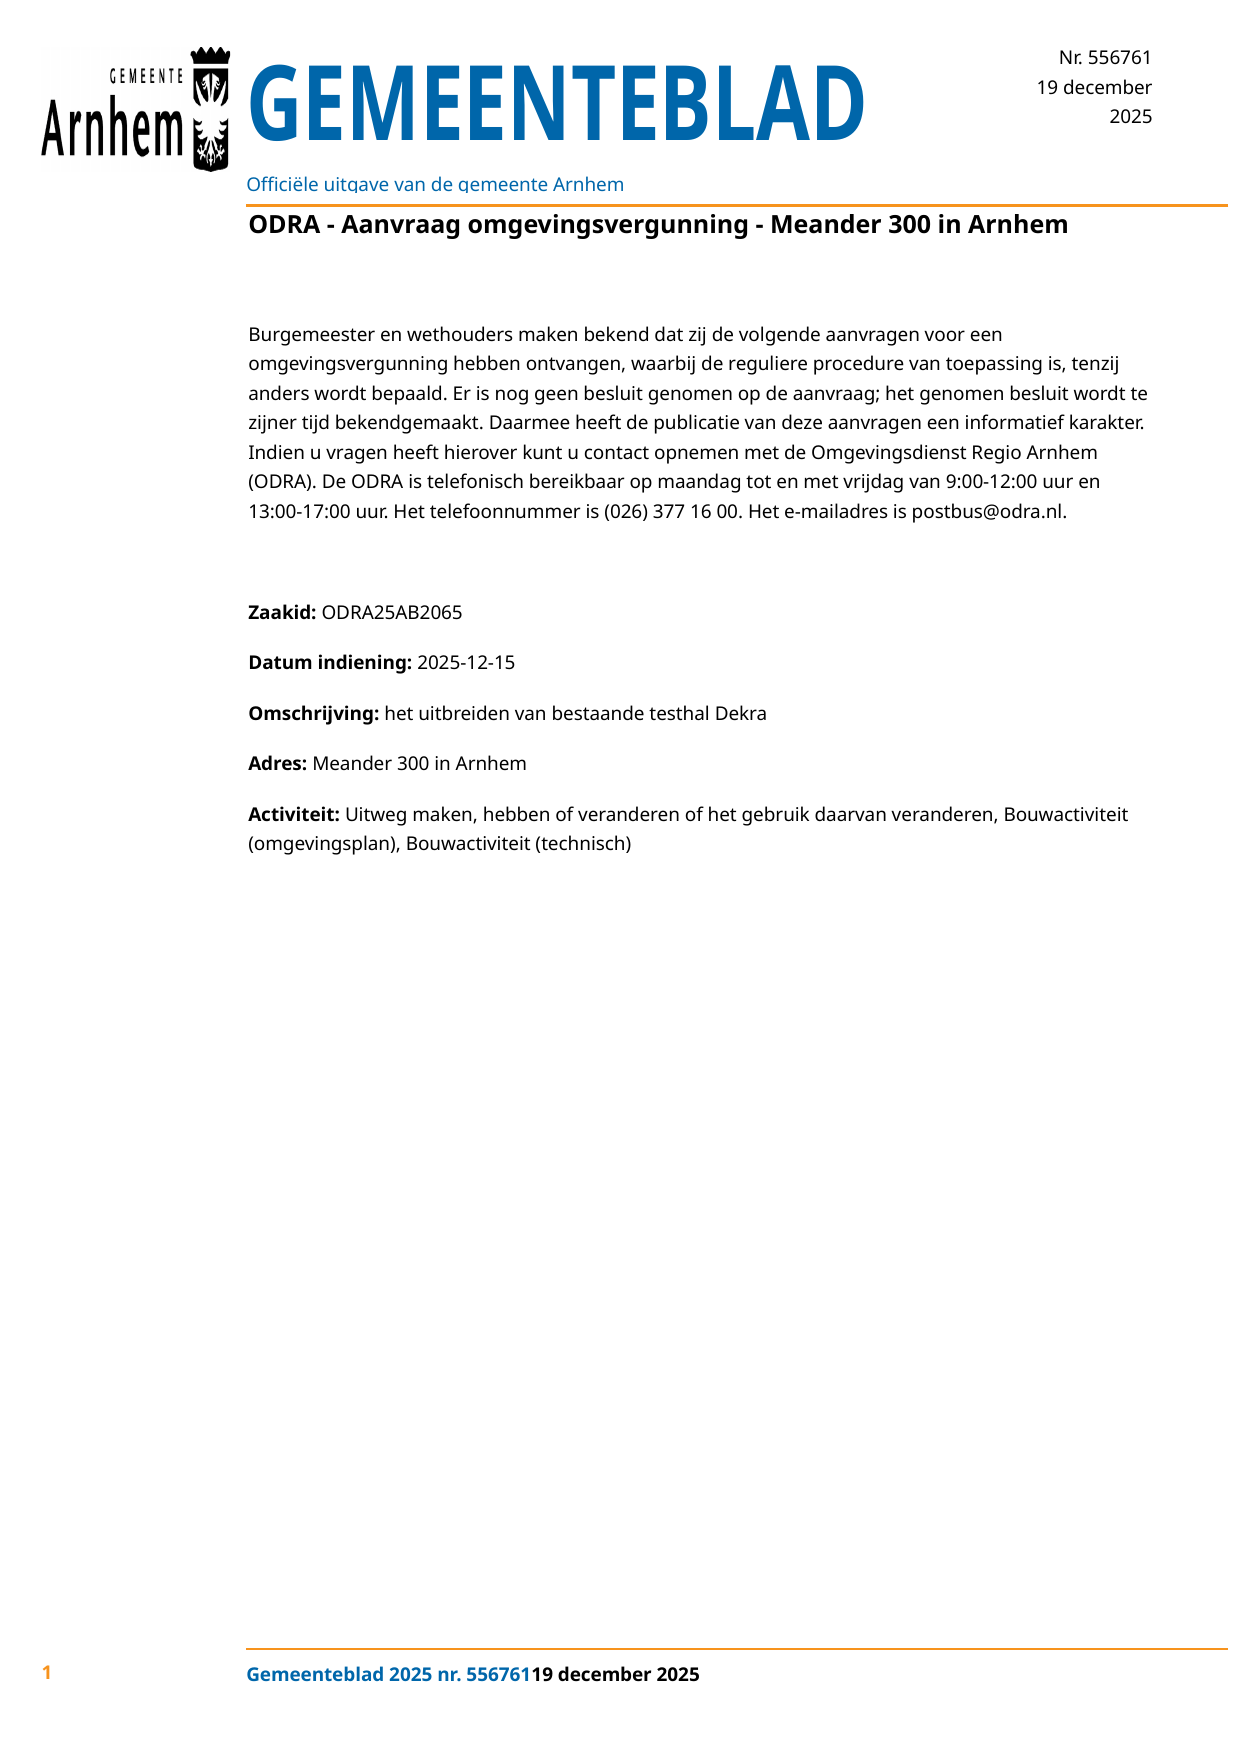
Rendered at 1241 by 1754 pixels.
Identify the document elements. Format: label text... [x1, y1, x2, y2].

text Burgemeester en wethouders maken bekend dat zij de volgende aanvragen voor een omgevingsvergunning hebben ontvangen, waarbij de reguliere procedure van toepassing is, tenzij anders wordt bepaald. Er is nog geen besluit genomen op de aanvraag; het genomen besluit wordt te zijner tijd bekendgemaakt. Daarmee heeft de publicatie van deze aanvragen een informatief karakter. Indien u vragen heeft hierover kunt u contact opnemen met de Omgevingsdienst Regio Arnhem (ODRA). De ODRA is telefonisch bereikbaar op maandag tot en met vrijdag van 9:00-12:00 uur en 13:00-17:00 uur. Het telefoonnummer is (026) 377 16 00. Het e-mailadres is postbus@odra.nl. [248, 321, 1152, 524]
text Zaakid: ODRA25AB2065 [248, 599, 1152, 625]
text Datum indiening: 2025-12-15 [248, 649, 1152, 675]
text Activiteit: Uitweg maken, hebben of veranderen of het gebruik daarvan veranderen, Bouwactiviteit (omgevingsplan), Bouwactiviteit (technisch) [248, 801, 1152, 856]
picture [41, 47, 231, 172]
text ODRA - Aanvraag omgevingsvergunning - Meander 300 in Arnhem [248, 207, 1152, 241]
text Adres: Meander 300 in Arnhem [248, 750, 1152, 776]
text Omschrijving: het uitbreiden van bestaande testhal Dekra [248, 700, 1152, 726]
